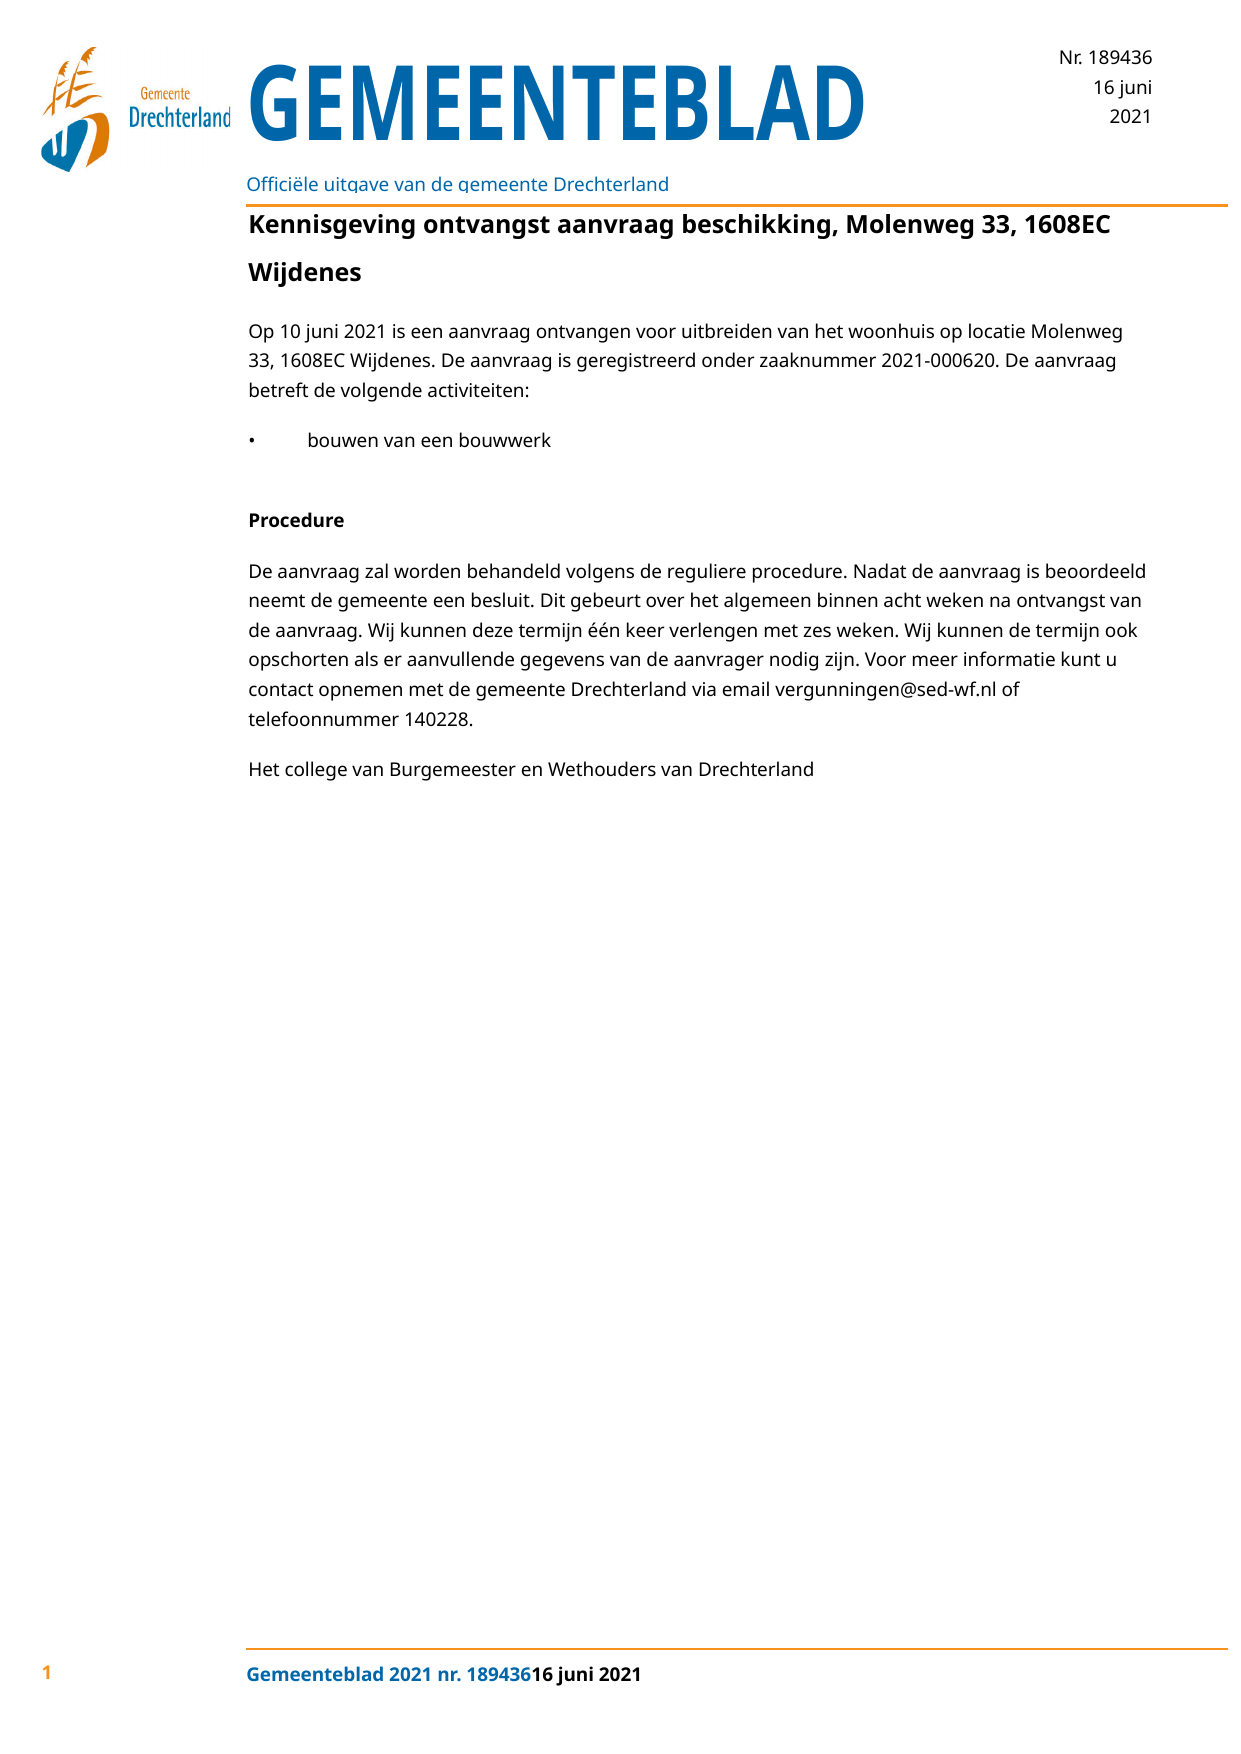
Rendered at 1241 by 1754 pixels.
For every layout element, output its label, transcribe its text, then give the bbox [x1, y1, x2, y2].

text De aanvraag zal worden behandeld volgens de reguliere procedure. Nadat de aanvraag is beoordeeld neemt de gemeente een besluit. Dit gebeurt over het algemeen binnen acht weken na ontvangst van de aanvraag. Wij kunnen deze termijn één keer verlengen met zes weken. Wij kunnen de termijn ook opschorten als er aanvullende gegevens van de aanvrager nodig zijn. Voor meer informatie kunt u contact opnemen met de gemeente Drechterland via email vergunningen@sed-wf.nl of telefoonnummer 140228. [248, 558, 1152, 732]
picture [41, 47, 231, 172]
text Procedure [248, 507, 1152, 533]
text Op 10 juni 2021 is een aanvraag ontvangen voor uitbreiden van het woonhuis op locatie Molenweg 33, 1608EC Wijdenes. De aanvraag is geregistreerd onder zaaknummer 2021-000620. De aanvraag betreft de volgende activiteiten: [248, 318, 1152, 403]
text Kennisgeving ontvangst aanvraag beschikking, Molenweg 33, 1608EC Wijdenes [248, 207, 1152, 288]
list bouwen van een bouwwerk [248, 427, 1152, 453]
text Het college van Burgemeester en Wethouders van Drechterland [248, 756, 1152, 782]
picture [41, 158, 64, 172]
picture [226, 115, 231, 124]
